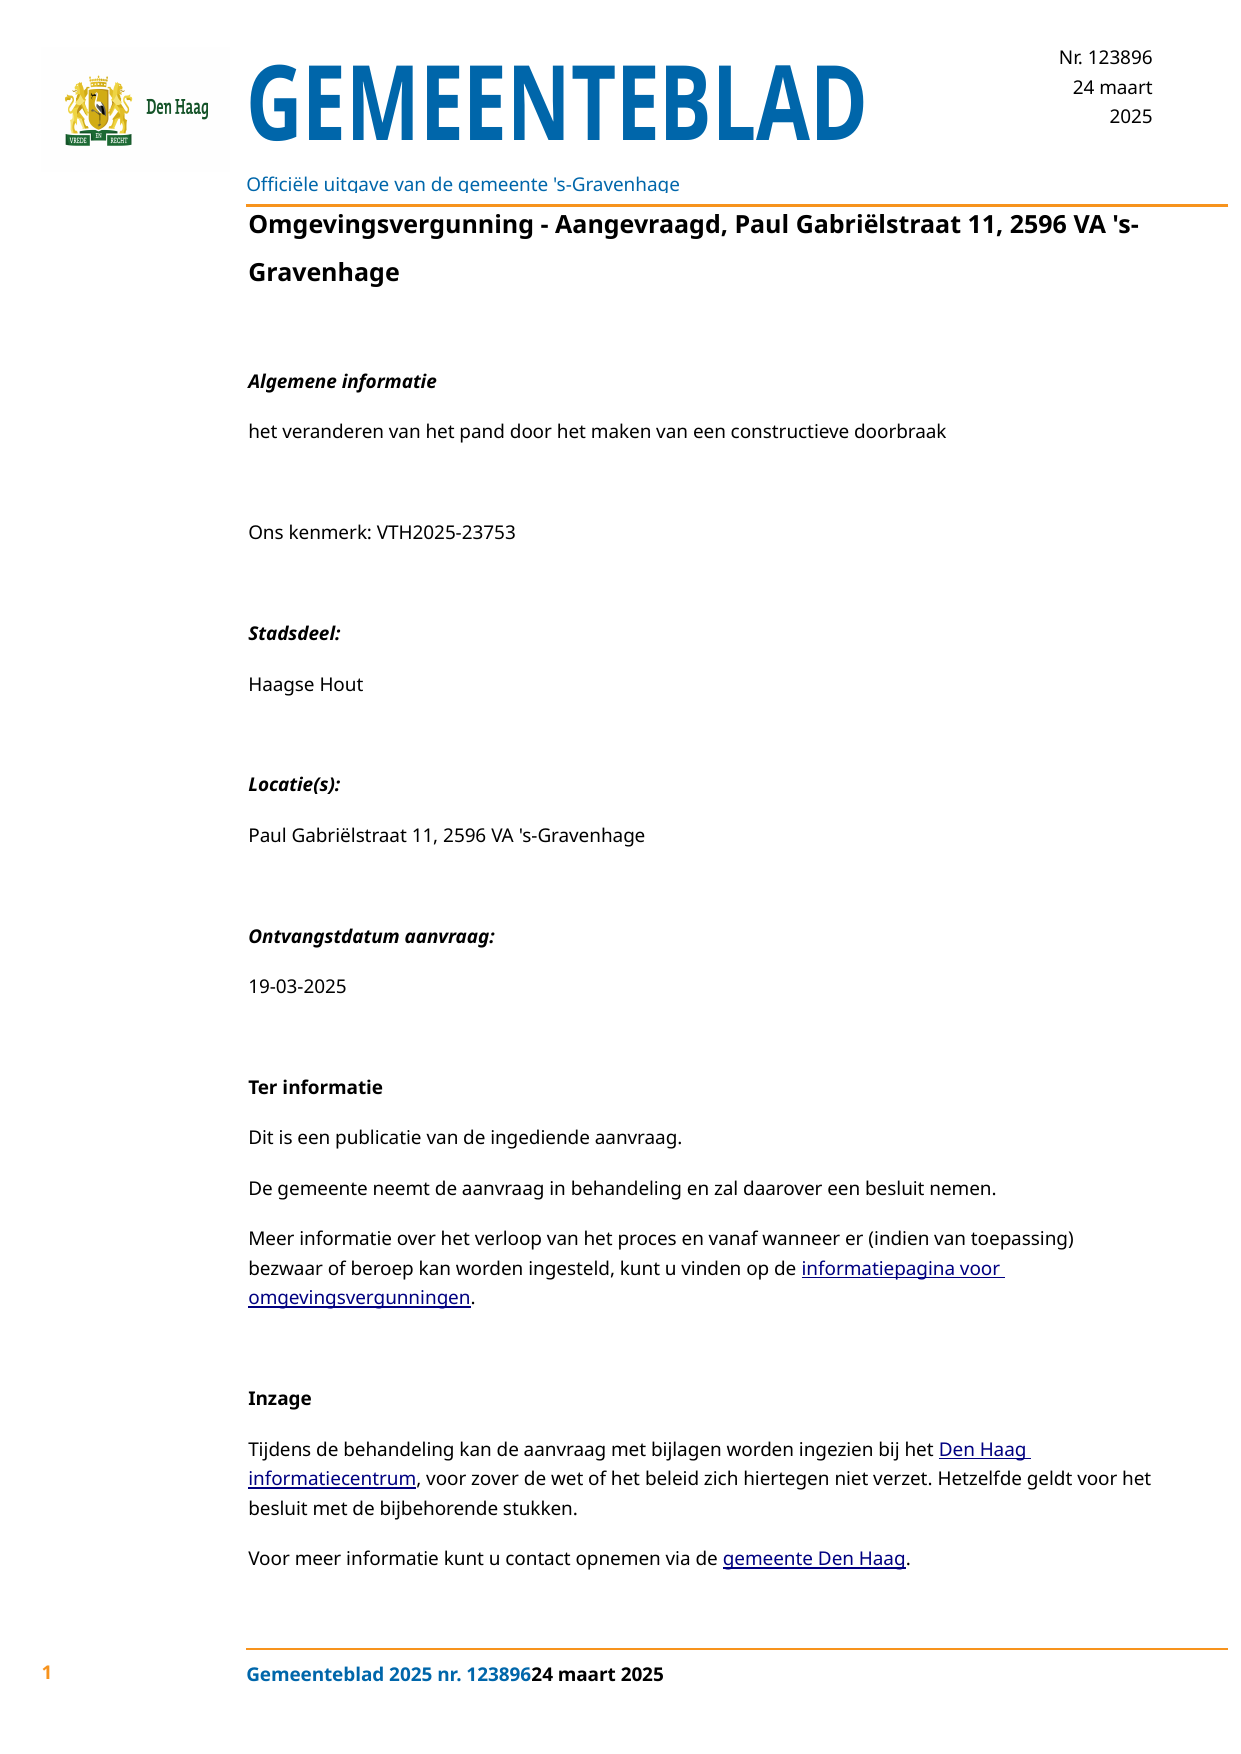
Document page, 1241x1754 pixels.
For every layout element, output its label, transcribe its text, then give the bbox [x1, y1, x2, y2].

text Ontvangstdatum aanvraag: [248, 923, 1152, 949]
text Inzage [248, 1385, 1152, 1411]
text Dit is een publicatie van de ingediende aanvraag. [248, 1124, 1152, 1150]
text Meer informatie over het verloop van het proces en vanaf wanneer er (indien van toepassing) bezwaar of beroep kan worden ingesteld, kunt u vinden op de informatiepagina voor omgevingsvergunningen. [248, 1225, 1152, 1310]
text De gemeente neemt de aanvraag in behandeling en zal daarover een besluit nemen. [248, 1175, 1152, 1201]
text Tijdens de behandeling kan de aanvraag met bijlagen worden ingezien bij het Den Haag informatiecentrum, voor zover de wet of het beleid zich hiertegen niet verzet. Hetzelfde geldt voor het besluit met de bijbehorende stukken. [248, 1436, 1152, 1521]
text Stadsdeel: [248, 620, 1152, 646]
text Ons kenmerk: VTH2025-23753 [248, 519, 1152, 545]
text Ter informatie [248, 1074, 1152, 1100]
text 19-03-2025 [248, 973, 1152, 999]
picture [41, 47, 231, 172]
text Haagse Hout [248, 671, 1152, 697]
text Paul Gabriëlstraat 11, 2596 VA 's-Gravenhage [248, 822, 1152, 848]
text Omgevingsvergunning - Aangevraagd, Paul Gabriëlstraat 11, 2596 VA 's-Gravenhage [248, 207, 1152, 288]
text Algemene informatie [248, 368, 1152, 394]
text Voor meer informatie kunt u contact opnemen via de gemeente Den Haag. [248, 1545, 1152, 1571]
text het veranderen van het pand door het maken van een constructieve doorbraak [248, 419, 1152, 444]
text Locatie(s): [248, 772, 1152, 797]
